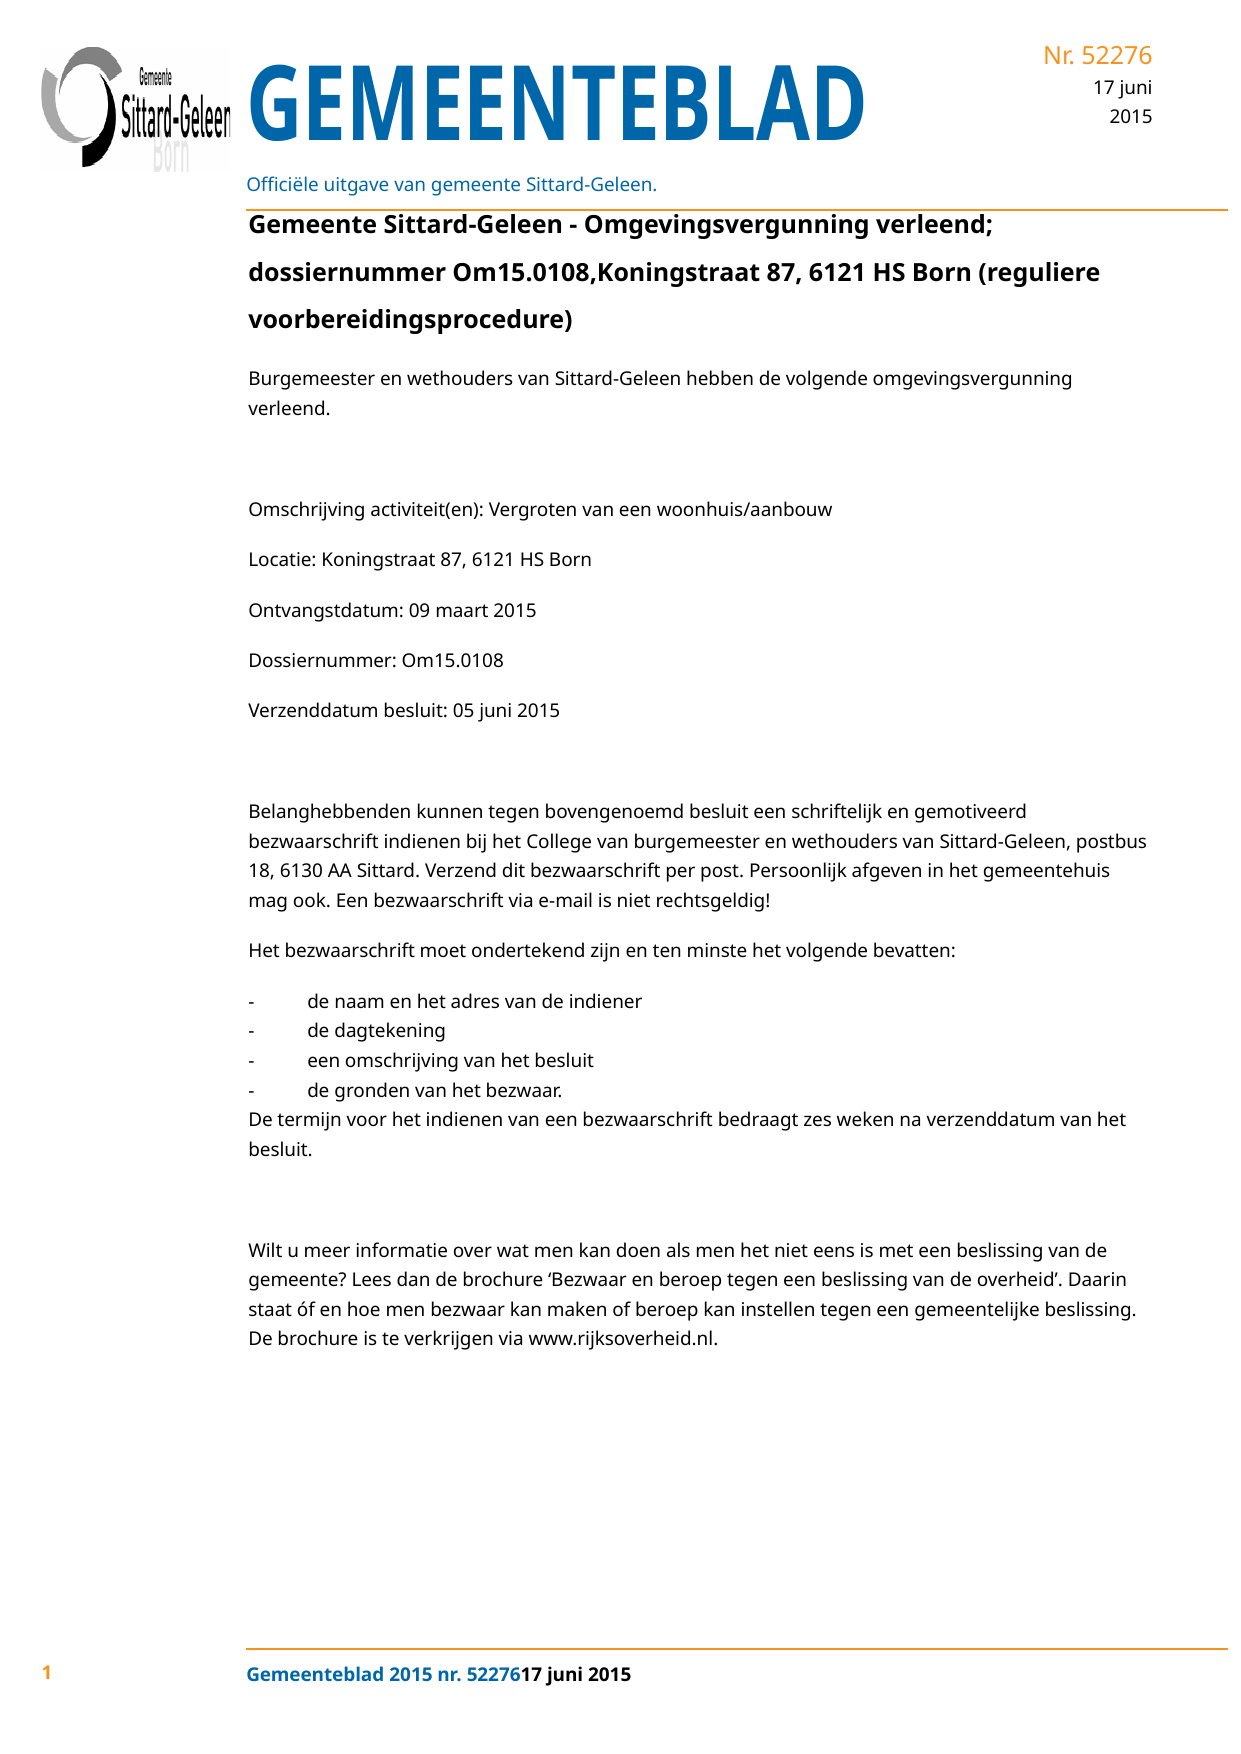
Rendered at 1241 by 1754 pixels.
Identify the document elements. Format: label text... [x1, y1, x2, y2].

list de naam en het adres van de indiener [248, 988, 1152, 1014]
list een omschrijving van het besluit [248, 1047, 1152, 1073]
list de dagtekening [248, 1018, 1152, 1043]
text Dossiernummer: Om15.0108 [248, 647, 1152, 673]
text Gemeente Sittard-Geleen - Omgevingsvergunning verleend; dossiernummer Om15.0108,Koningstraat 87, 6121 HS Born (reguliere voorbereidingsprocedure) [248, 211, 1152, 336]
text Belanghebbenden kunnen tegen bovengenoemd besluit een schriftelijk en gemotiveerd bezwaarschrift indienen bij het College van burgemeester en wethouders van Sittard-Geleen, postbus 18, 6130 AA Sittard. Verzend dit bezwaarschrift per post. Persoonlijk afgeven in het gemeentehuis mag ook. Een bezwaarschrift via e-mail is niet rechtsgeldig! [248, 798, 1152, 913]
text Wilt u meer informatie over wat men kan doen als men het niet eens is met een beslissing van de gemeente? Lees dan de brochure ‘Bezwaar en beroep tegen een beslissing van de overheid’. Daarin staat óf en hoe men bezwaar kan maken of beroep kan instellen tegen een gemeentelijke beslissing. De brochure is te verkrijgen via www.rijksoverheid.nl. [248, 1237, 1152, 1351]
text Het bezwaarschrift moet ondertekend zijn en ten minste het volgende bevatten: [248, 938, 1152, 963]
text Omschrijving activiteit(en): Vergroten van een woonhuis/aanbouw [248, 496, 1152, 522]
picture [41, 47, 231, 172]
text De termijn voor het indienen van een bezwaarschrift bedraagt zes weken na verzenddatum van het besluit. [248, 1106, 1152, 1162]
text Locatie: Koningstraat 87, 6121 HS Born [248, 546, 1152, 572]
list de gronden van het bezwaar. [248, 1077, 1152, 1102]
text Burgemeester en wethouders van Sittard-Geleen hebben de volgende omgevingsvergunning verleend. [248, 366, 1152, 421]
text Ontvangstdatum: 09 maart 2015 [248, 597, 1152, 622]
text Verzenddatum besluit: 05 juni 2015 [248, 698, 1152, 723]
